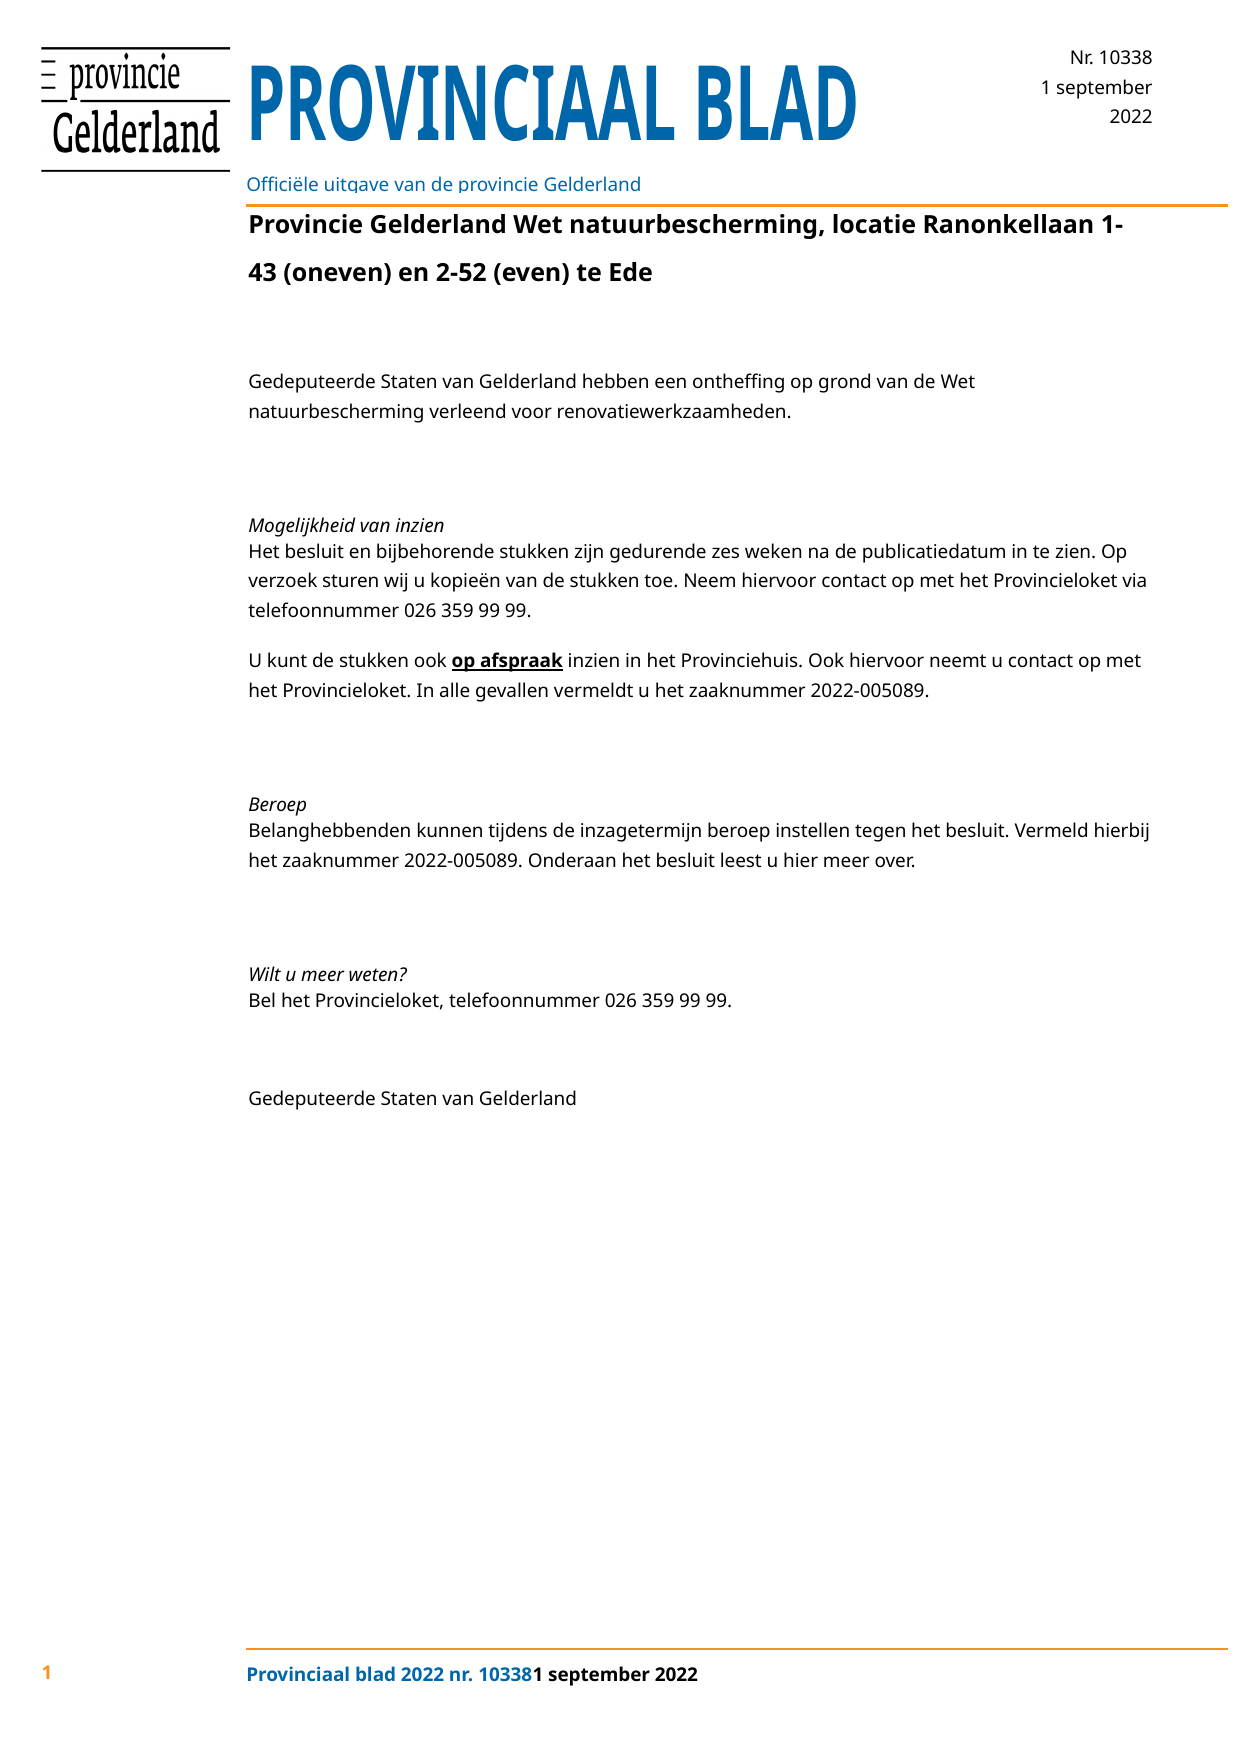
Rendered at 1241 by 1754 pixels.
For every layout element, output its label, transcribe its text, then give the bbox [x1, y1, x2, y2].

text Gedeputeerde Staten van Gelderland hebben een ontheffing op grond van de Wet natuurbescherming verleend voor renovatiewerkzaamheden. [248, 368, 1152, 424]
text Mogelijkheid van inzien [248, 512, 1152, 538]
text U kunt de stukken ook op afspraak inzien in het Provinciehuis. Ook hiervoor neemt u contact op met het Provincieloket. In alle gevallen vermeldt u het zaaknummer 2022-005089. [248, 648, 1152, 703]
text Provincie Gelderland Wet natuurbescherming, locatie Ranonkellaan 1-43 (oneven) en 2-52 (even) te Ede [248, 207, 1152, 288]
text Beroep [248, 792, 1152, 817]
text Gedeputeerde Staten van Gelderland [248, 1085, 1152, 1111]
text Het besluit en bijbehorende stukken zijn gedurende zes weken na de publicatiedatum in te zien. Op verzoek sturen wij u kopieën van de stukken toe. Neem hiervoor contact op met het Provincieloket via telefoonnummer 026 359 99 99. [248, 538, 1152, 623]
text Bel het Provincieloket, telefoonnummer 026 359 99 99. [248, 987, 1152, 1013]
text Wilt u meer weten? [248, 961, 1152, 987]
text Belanghebbenden kunnen tijdens de inzagetermijn beroep instellen tegen het besluit. Vermeld hierbij het zaaknummer 2022-005089. Onderaan het besluit leest u hier meer over. [248, 817, 1152, 873]
picture [41, 47, 231, 172]
